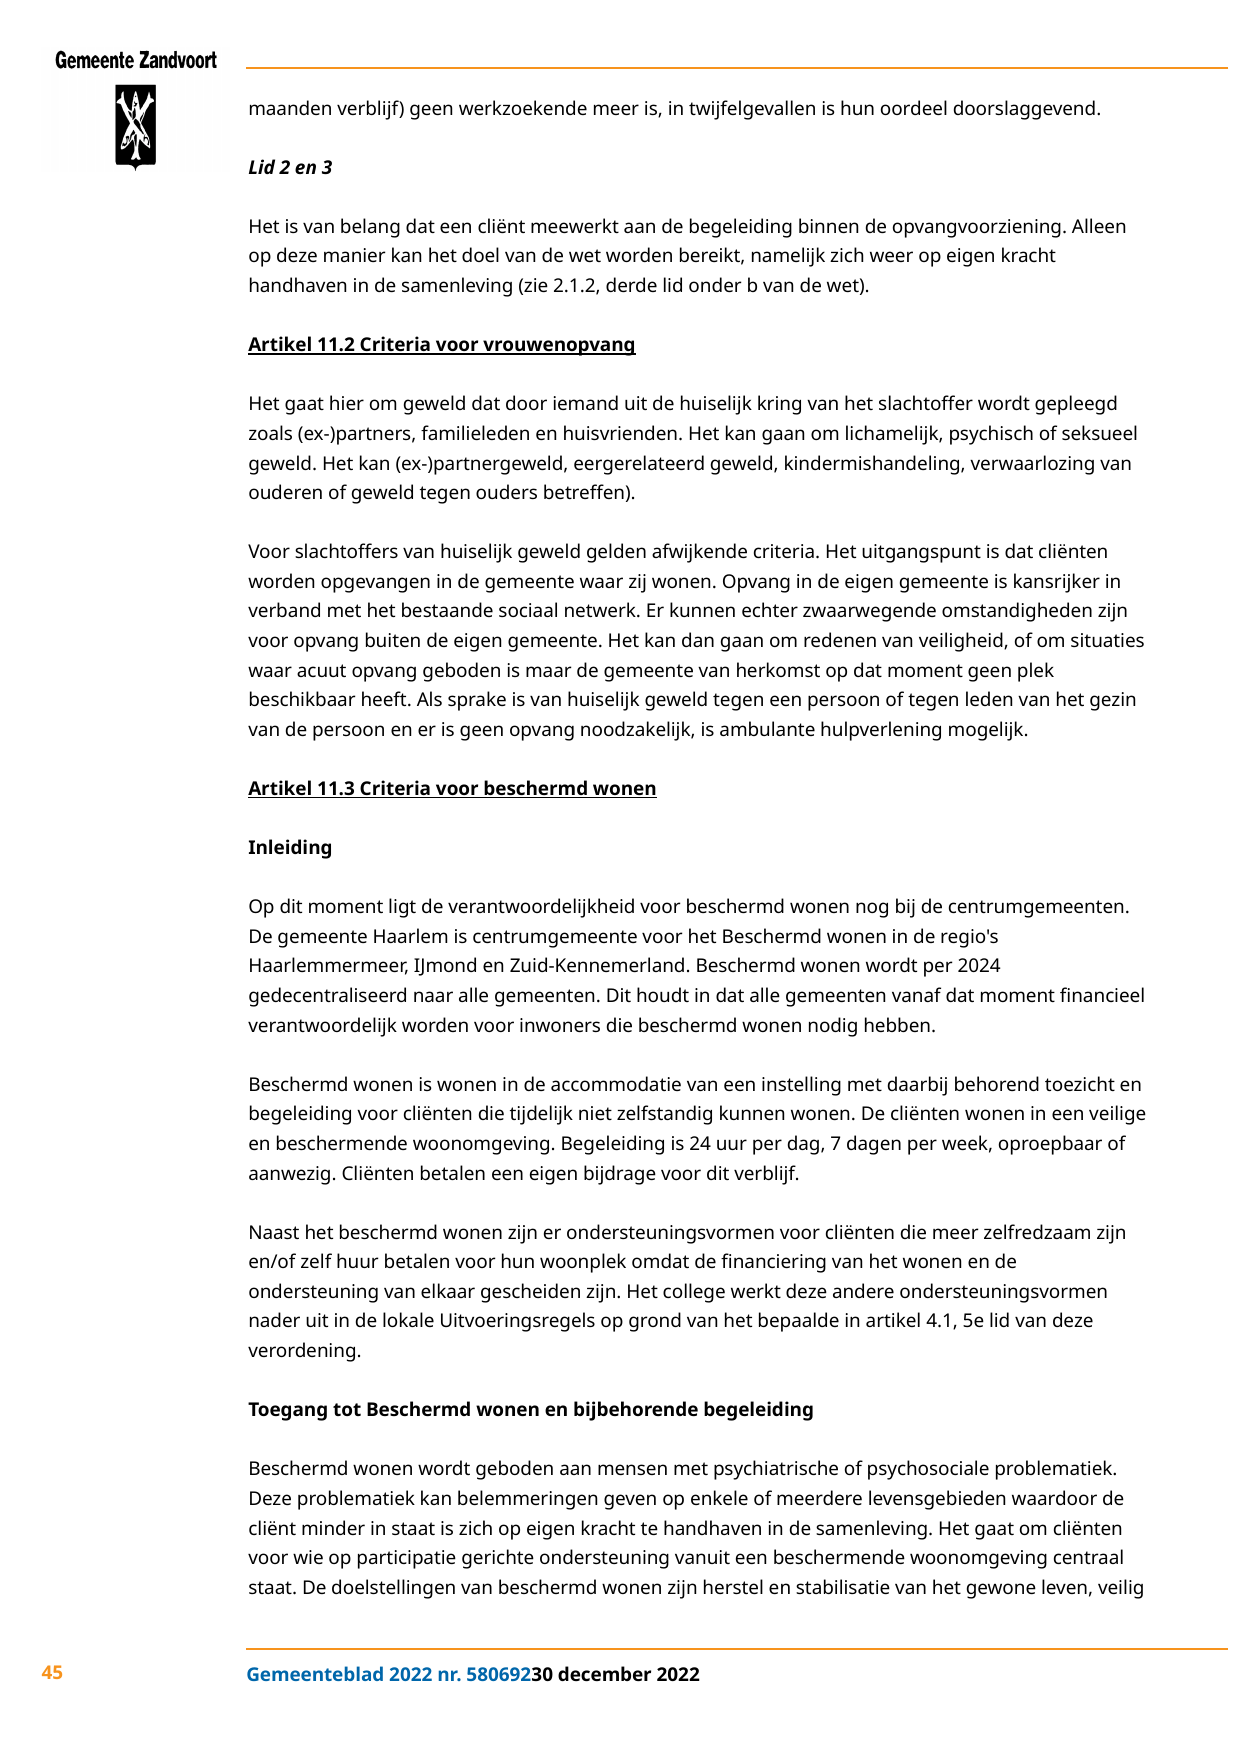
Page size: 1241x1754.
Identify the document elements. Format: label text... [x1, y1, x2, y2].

text Naast het beschermd wonen zijn er ondersteuningsvormen voor cliënten die meer zelfredzaam zijn en/of zelf huur betalen voor hun woonplek omdat de financiering van het wonen en de ondersteuning van elkaar gescheiden zijn. Het college werkt deze andere ondersteuningsvormen nader uit in de lokale Uitvoeringsregels op grond van het bepaalde in artikel 4.1, 5e lid van deze verordening. [248, 1219, 1152, 1363]
text Op dit moment ligt de verantwoordelijkheid voor beschermd wonen nog bij de centrumgemeenten. De gemeente Haarlem is centrumgemeente voor het Beschermd wonen in de regio's Haarlemmermeer, IJmond en Zuid-Kennemerland. Beschermd wonen wordt per 2024 gedecentraliseerd naar alle gemeenten. Dit houdt in dat alle gemeenten vanaf dat moment financieel verantwoordelijk worden voor inwoners die beschermd wonen nodig hebben. [248, 893, 1152, 1038]
picture [41, 47, 231, 172]
text Artikel 11.3 Criteria voor beschermd wonen [248, 775, 1152, 801]
text Lid 2 en 3 [248, 154, 1152, 180]
text Toegang tot Beschermd wonen en bijbehorende begeleiding [248, 1396, 1152, 1422]
text maanden verblijf) geen werkzoekende meer is, in twijfelgevallen is hun oordeel doorslaggevend. [248, 95, 1152, 121]
text Beschermd wonen wordt geboden aan mensen met psychiatrische of psychosociale problematiek. Deze problematiek kan belemmeringen geven op enkele of meerdere levensgebieden waardoor de cliënt minder in staat is zich op eigen kracht te handhaven in de samenleving. Het gaat om cliënten voor wie op participatie gerichte ondersteuning vanuit een beschermende woonomgeving centraal staat. De doelstellingen van beschermd wonen zijn herstel en stabilisatie van het gewone leven, veilig [248, 1456, 1152, 1600]
text Inleiding [248, 834, 1152, 860]
text Voor slachtoffers van huiselijk geweld gelden afwijkende criteria. Het uitgangspunt is dat cliënten worden opgevangen in de gemeente waar zij wonen. Opvang in de eigen gemeente is kansrijker in verband met het bestaande sociaal netwerk. Er kunnen echter zwaarwegende omstandigheden zijn voor opvang buiten de eigen gemeente. Het kan dan gaan om redenen van veiligheid, of om situaties waar acuut opvang geboden is maar de gemeente van herkomst op dat moment geen plek beschikbaar heeft. Als sprake is van huiselijk geweld tegen een persoon of tegen leden van het gezin van de persoon en er is geen opvang noodzakelijk, is ambulante hulpverlening mogelijk. [248, 538, 1152, 742]
text Beschermd wonen is wonen in de accommodatie van een instelling met daarbij behorend toezicht en begeleiding voor cliënten die tijdelijk niet zelfstandig kunnen wonen. De cliënten wonen in een veilige en beschermende woonomgeving. Begeleiding is 24 uur per dag, 7 dagen per week, oproepbaar of aanwezig. Cliënten betalen een eigen bijdrage voor dit verblijf. [248, 1071, 1152, 1186]
text Het gaat hier om geweld dat door iemand uit de huiselijk kring van het slachtoffer wordt gepleegd zoals (ex-)partners, familieleden en huisvrienden. Het kan gaan om lichamelijk, psychisch of seksueel geweld. Het kan (ex-)partnergeweld, eergerelateerd geweld, kindermishandeling, verwaarlozing van ouderen of geweld tegen ouders betreffen). [248, 391, 1152, 505]
text Artikel 11.2 Criteria voor vrouwenopvang [248, 331, 1152, 357]
text Het is van belang dat een cliënt meewerkt aan de begeleiding binnen de opvangvoorziening. Alleen op deze manier kan het doel van de wet worden bereikt, namelijk zich weer op eigen kracht handhaven in de samenleving (zie 2.1.2, derde lid onder b van de wet). [248, 213, 1152, 298]
